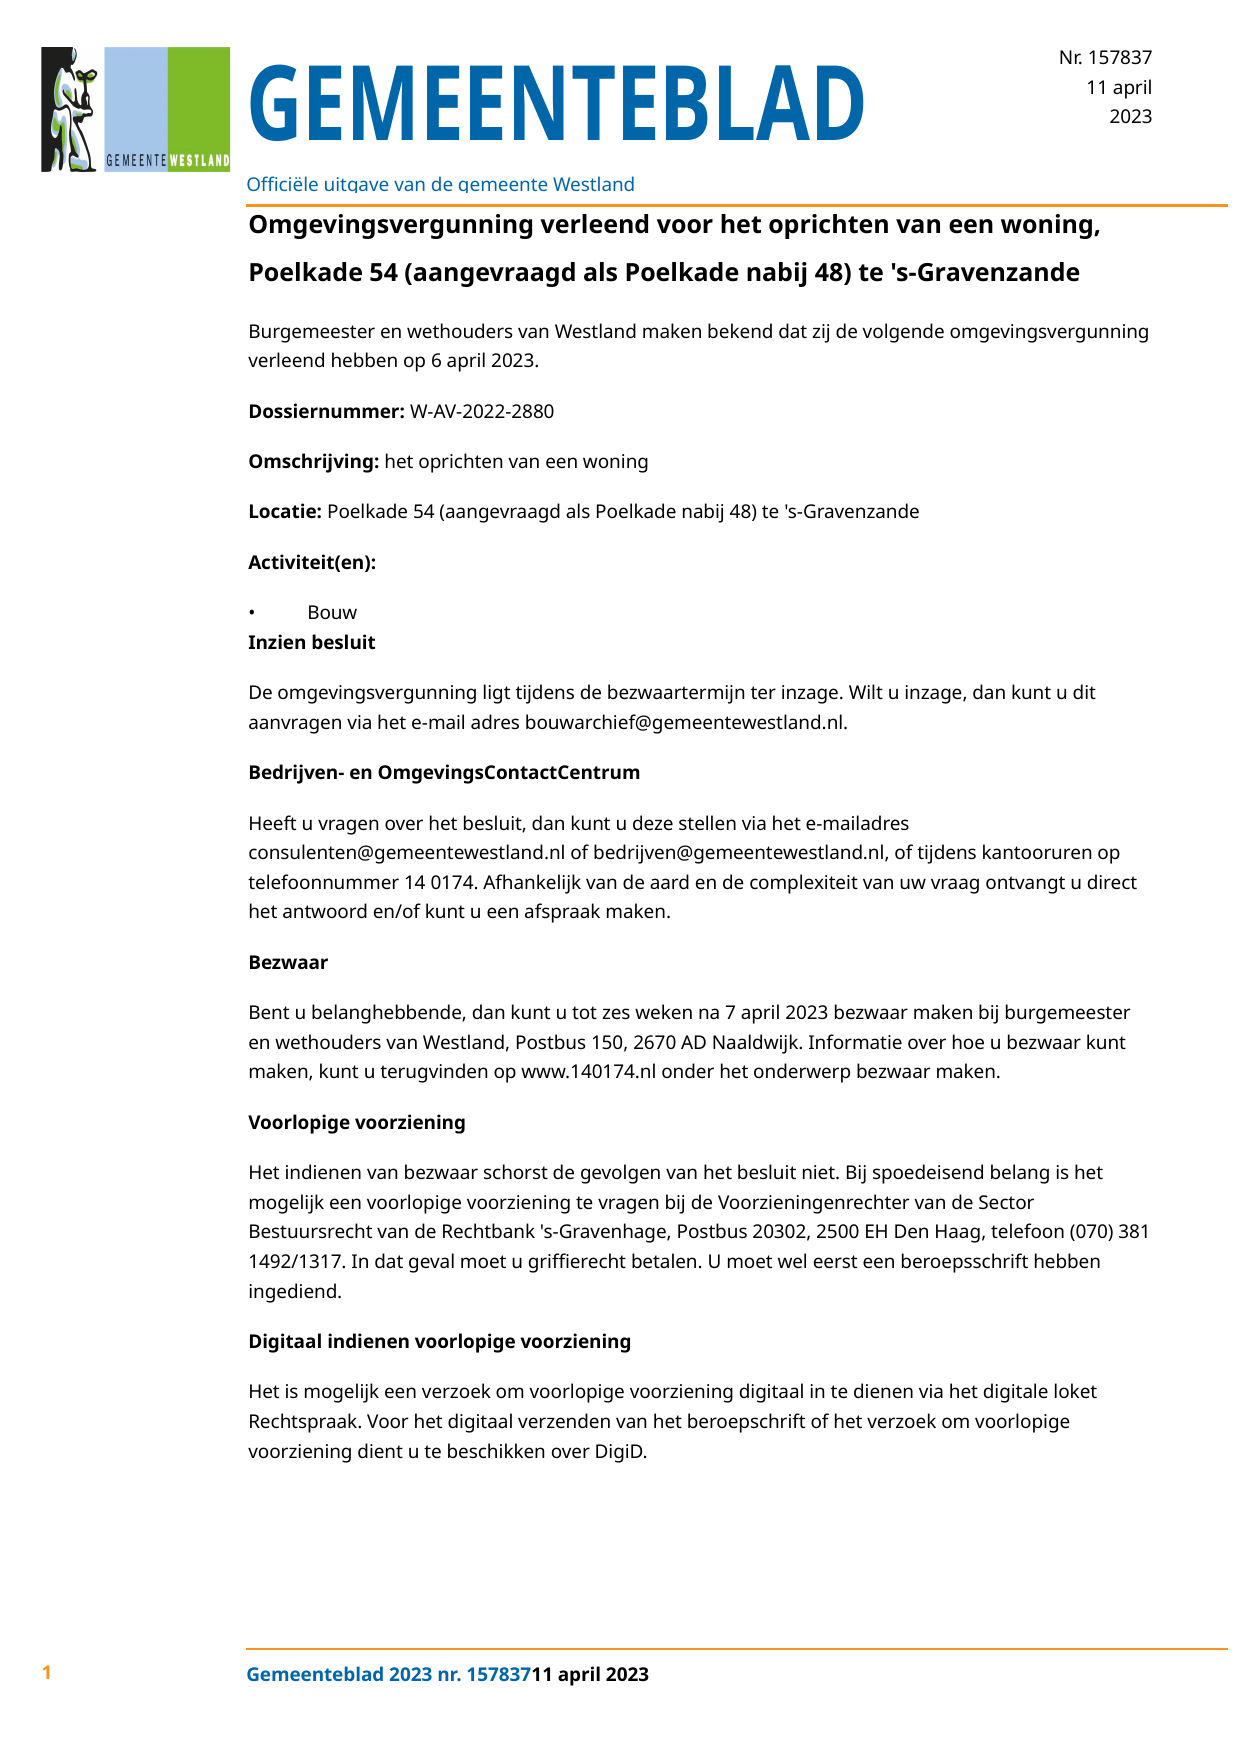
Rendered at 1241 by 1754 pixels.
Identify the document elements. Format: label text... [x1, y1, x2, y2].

text Het is mogelijk een verzoek om voorlopige voorziening digitaal in te dienen via het digitale loket Rechtspraak. Voor het digitaal verzenden van het beroepschrift of het verzoek om voorlopige voorziening dient u te beschikken over DigiD. [248, 1379, 1152, 1464]
text De omgevingsvergunning ligt tijdens de bezwaartermijn ter inzage. Wilt u inzage, dan kunt u dit aanvragen via het e-mail adres bouwarchief@gemeentewestland.nl. [248, 679, 1152, 735]
text Heeft u vragen over het besluit, dan kunt u deze stellen via het e-mailadres consulenten@gemeentewestland.nl of bedrijven@gemeentewestland.nl, of tijdens kantooruren op telefoonnummer 14 0174. Afhankelijk van de aard en de complexiteit van uw vraag ontvangt u direct het antwoord en/of kunt u een afspraak maken. [248, 810, 1152, 924]
text Digitaal indienen voorlopige voorziening [248, 1328, 1152, 1354]
text Bezwaar [248, 949, 1152, 975]
text Dossiernummer: W-AV-2022-2880 [248, 398, 1152, 424]
text Activiteit(en): [248, 549, 1152, 575]
text Voorlopige voorziening [248, 1109, 1152, 1135]
text Burgemeester en wethouders van Westland maken bekend dat zij de volgende omgevingsvergunning verleend hebben op 6 april 2023. [248, 318, 1152, 373]
text Omgevingsvergunning verleend voor het oprichten van een woning, Poelkade 54 (aangevraagd als Poelkade nabij 48) te 's-Gravenzande [248, 207, 1152, 288]
text Inzien besluit [248, 629, 1152, 655]
text Bent u belanghebbende, dan kunt u tot zes weken na 7 april 2023 bezwaar maken bij burgemeester en wethouders van Westland, Postbus 150, 2670 AD Naaldwijk. Informatie over hoe u bezwaar kunt maken, kunt u terugvinden op www.140174.nl onder het onderwerp bezwaar maken. [248, 999, 1152, 1084]
text Het indienen van bezwaar schorst de gevolgen van het besluit niet. Bij spoedeisend belang is het mogelijk een voorlopige voorziening te vragen bij de Voorzieningenrechter van de Sector Bestuursrecht van de Rechtbank 's-Gravenhage, Postbus 20302, 2500 EH Den Haag, telefoon (070) 381 1492/1317. In dat geval moet u griffierecht betalen. U moet wel eerst een beroepsschrift hebben ingediend. [248, 1159, 1152, 1304]
list Bouw [248, 599, 1152, 625]
text Omschrijving: het oprichten van een woning [248, 448, 1152, 474]
text Locatie: Poelkade 54 (aangevraagd als Poelkade nabij 48) te 's-Gravenzande [248, 499, 1152, 524]
picture [41, 47, 231, 172]
text Bedrijven- en OmgevingsContactCentrum [248, 759, 1152, 785]
